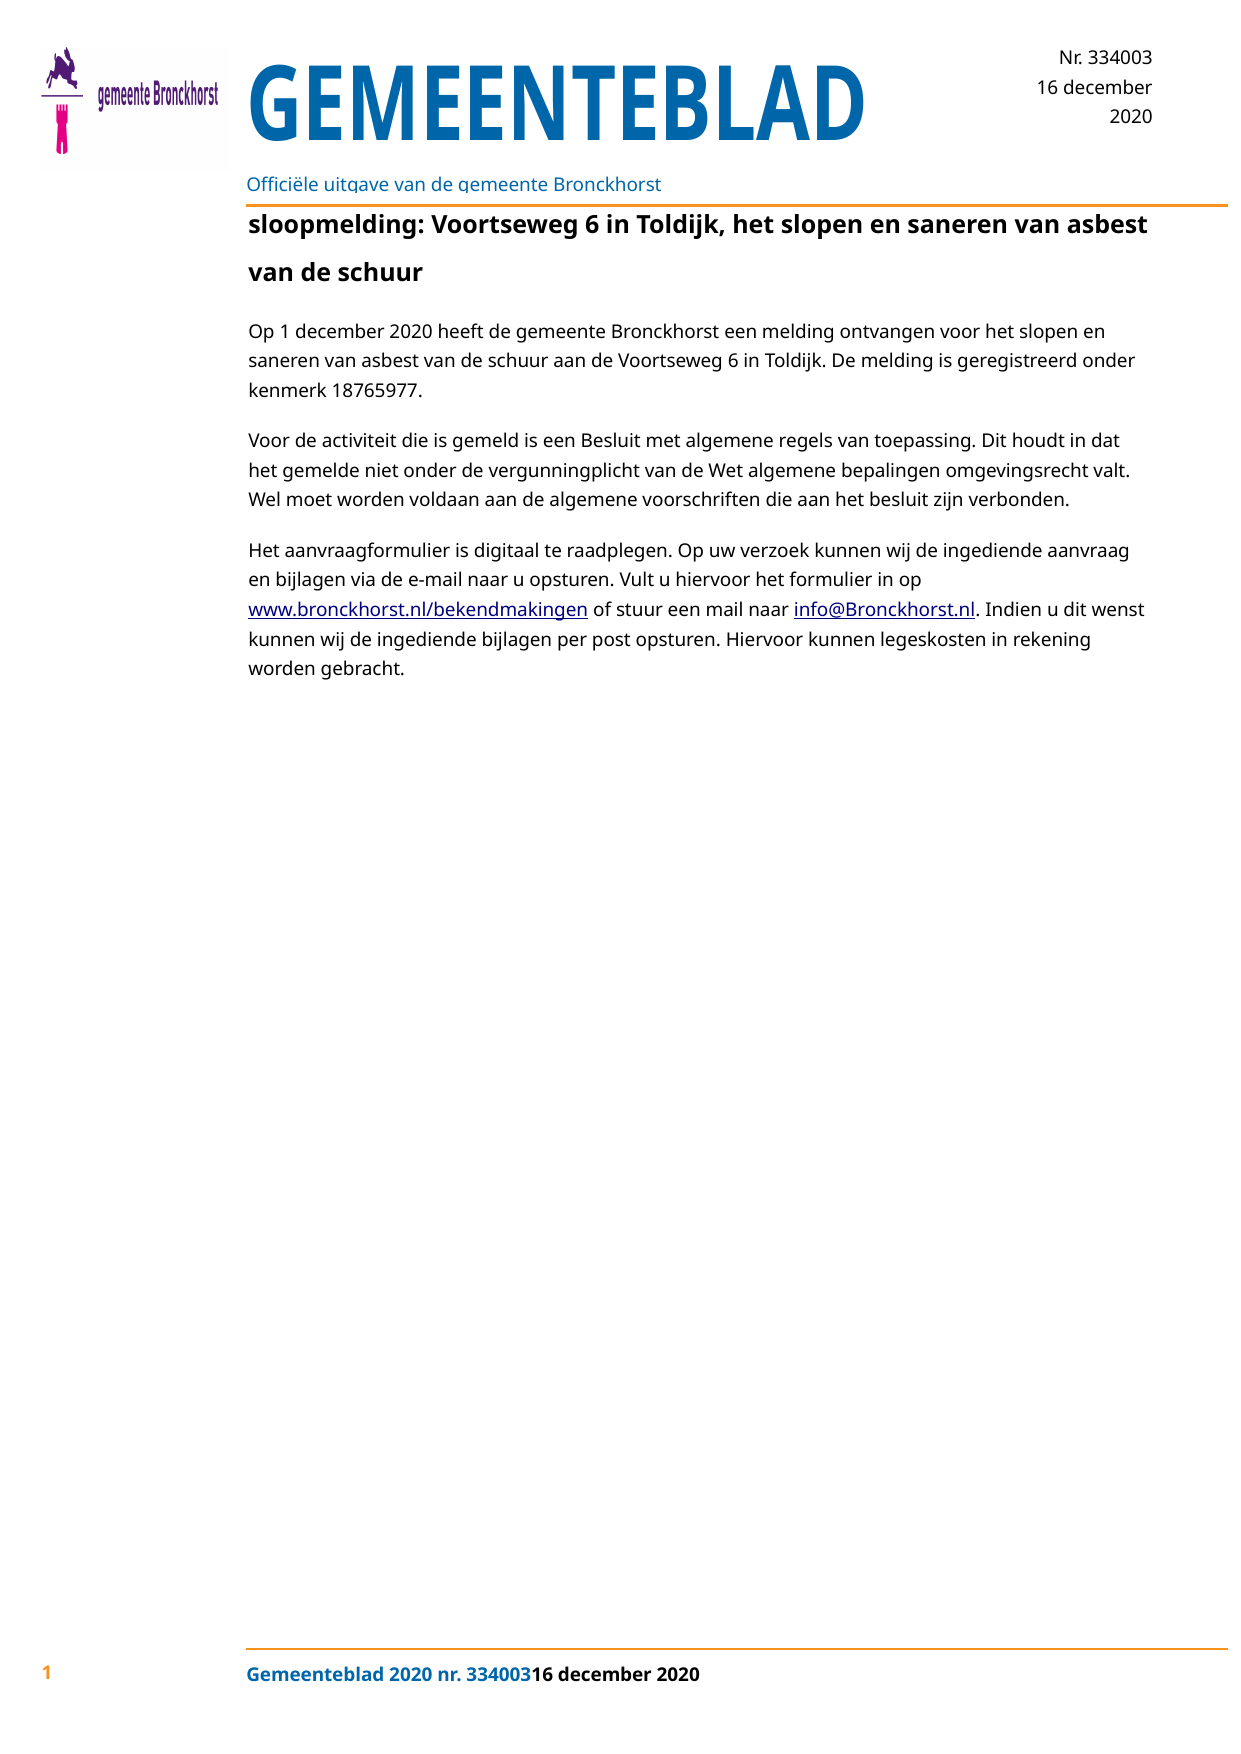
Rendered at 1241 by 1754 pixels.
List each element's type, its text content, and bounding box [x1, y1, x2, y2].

picture [41, 47, 231, 172]
text sloopmelding: Voortseweg 6 in Toldijk, het slopen en saneren van asbest van de schuur [248, 207, 1152, 288]
text Het aanvraagformulier is digitaal te raadplegen. Op uw verzoek kunnen wij de ingediende aanvraag en bijlagen via de e-mail naar u opsturen. Vult u hiervoor het formulier in op www.bronckhorst.nl/bekendmakingen of stuur een mail naar info@Bronckhorst.nl. Indien u dit wenst kunnen wij de ingediende bijlagen per post opsturen. Hiervoor kunnen legeskosten in rekening worden gebracht. [248, 537, 1152, 681]
text Voor de activiteit die is gemeld is een Besluit met algemene regels van toepassing. Dit houdt in dat het gemelde niet onder de vergunningplicht van de Wet algemene bepalingen omgevingsrecht valt. Wel moet worden voldaan aan de algemene voorschriften die aan het besluit zijn verbonden. [248, 427, 1152, 512]
text Op 1 december 2020 heeft de gemeente Bronckhorst een melding ontvangen voor het slopen en saneren van asbest van de schuur aan de Voortseweg 6 in Toldijk. De melding is geregistreerd onder kenmerk 18765977. [248, 318, 1152, 403]
